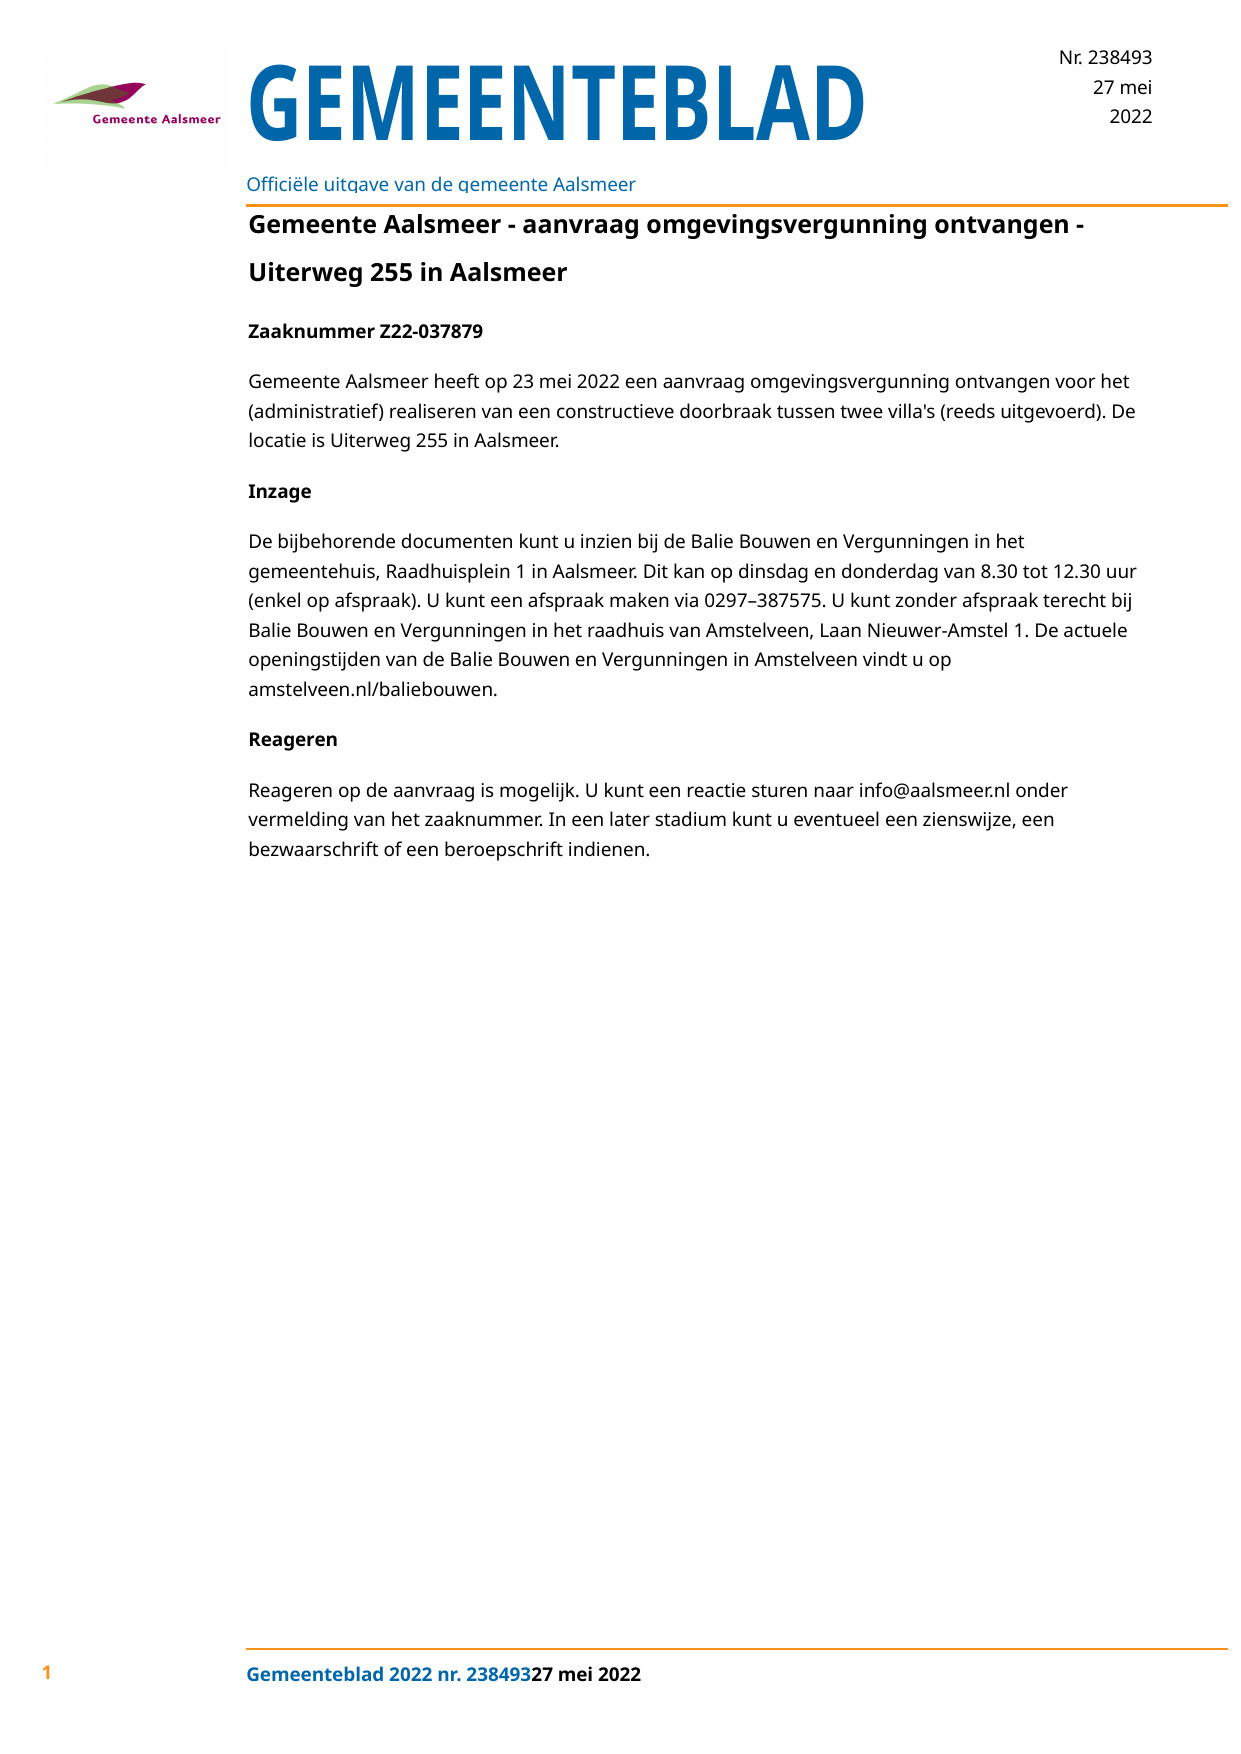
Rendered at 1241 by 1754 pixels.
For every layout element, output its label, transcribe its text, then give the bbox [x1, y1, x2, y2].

picture [41, 47, 231, 172]
text Gemeente Aalsmeer - aanvraag omgevingsvergunning ontvangen - Uiterweg 255 in Aalsmeer [248, 207, 1152, 288]
text Inzage [248, 478, 1152, 504]
text Gemeente Aalsmeer heeft op 23 mei 2022 een aanvraag omgevingsvergunning ontvangen voor het (administratief) realiseren van een constructieve doorbraak tussen twee villa's (reeds uitgevoerd). De locatie is Uiterweg 255 in Aalsmeer. [248, 368, 1152, 453]
text Reageren op de aanvraag is mogelijk. U kunt een reactie sturen naar info@aalsmeer.nl onder vermelding van het zaaknummer. In een later stadium kunt u eventueel een zienswijze, een bezwaarschrift of een beroepschrift indienen. [248, 777, 1152, 862]
text Reageren [248, 727, 1152, 752]
text De bijbehorende documenten kunt u inzien bij de Balie Bouwen en Vergunningen in het gemeentehuis, Raadhuisplein 1 in Aalsmeer. Dit kan op dinsdag en donderdag van 8.30 tot 12.30 uur (enkel op afspraak). U kunt een afspraak maken via 0297–387575. U kunt zonder afspraak terecht bij Balie Bouwen en Vergunningen in het raadhuis van Amstelveen, Laan Nieuwer-Amstel 1. De actuele openingstijden van de Balie Bouwen en Vergunningen in Amstelveen vindt u op amstelveen.nl/baliebouwen. [248, 528, 1152, 702]
text Zaaknummer Z22-037879 [248, 318, 1152, 344]
